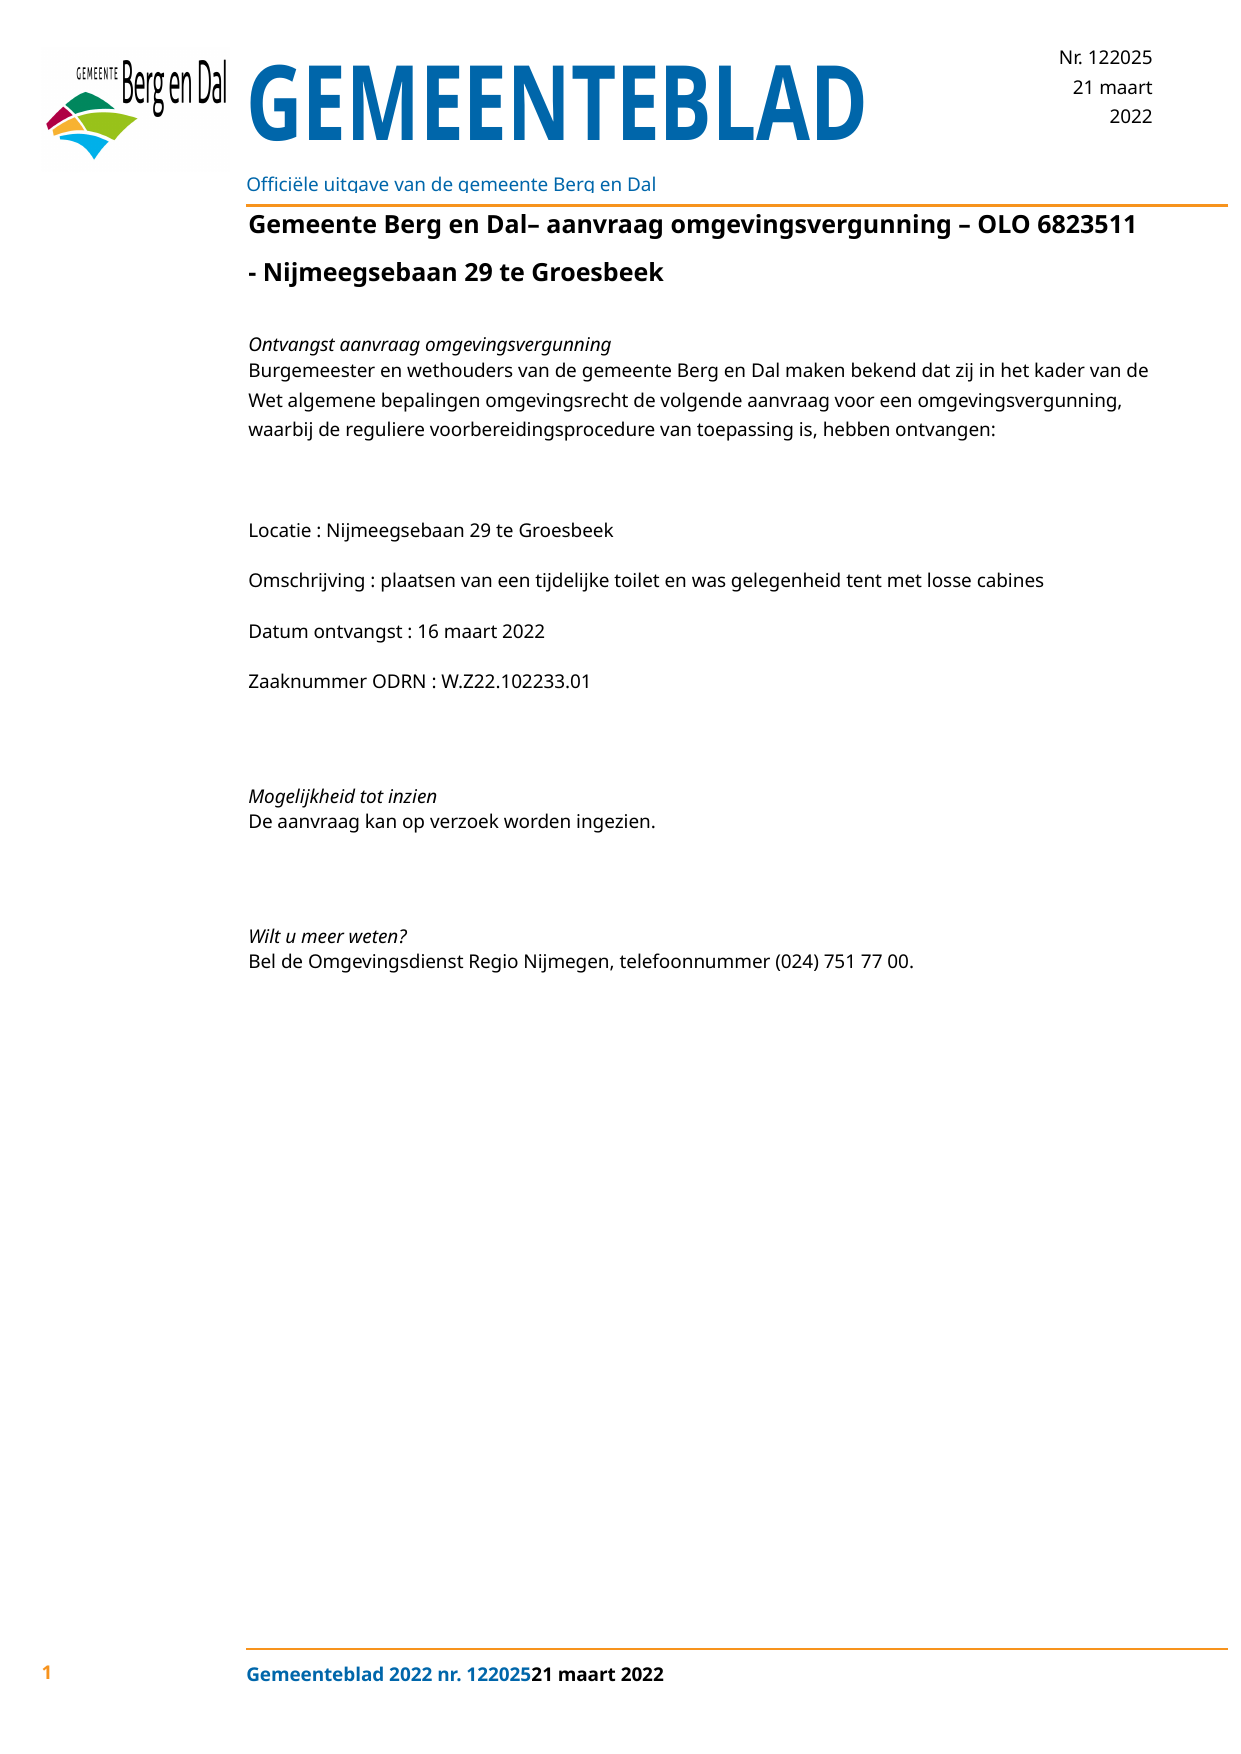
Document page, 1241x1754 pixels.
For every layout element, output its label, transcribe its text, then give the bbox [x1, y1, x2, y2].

text Mogelijkheid tot inzien [248, 783, 1152, 808]
text Omschrijving : plaatsen van een tijdelijke toilet en was gelegenheid tent met losse cabines [248, 568, 1152, 593]
text Datum ontvangst : 16 maart 2022 [248, 618, 1152, 644]
text Gemeente Berg en Dal– aanvraag omgevingsvergunning – OLO 6823511 - Nijmeegsebaan 29 te Groesbeek [248, 207, 1152, 288]
text De aanvraag kan op verzoek worden ingezien. [248, 808, 1152, 834]
text Bel de Omgevingsdienst Regio Nijmegen, telefoonnummer (024) 751 77 00. [248, 949, 1152, 974]
text Wilt u meer weten? [248, 923, 1152, 949]
text Locatie : Nijmeegsebaan 29 te Groesbeek [248, 517, 1152, 543]
text Zaaknummer ODRN : W.Z22.102233.01 [248, 668, 1152, 694]
text Ontvangst aanvraag omgevingsvergunning [248, 331, 1152, 357]
text Burgemeester en wethouders van de gemeente Berg en Dal maken bekend dat zij in het kader van de Wet algemene bepalingen omgevingsrecht de volgende aanvraag voor een omgevingsvergunning, waarbij de reguliere voorbereidingsprocedure van toepassing is, hebben ontvangen: [248, 357, 1152, 442]
picture [41, 47, 231, 172]
